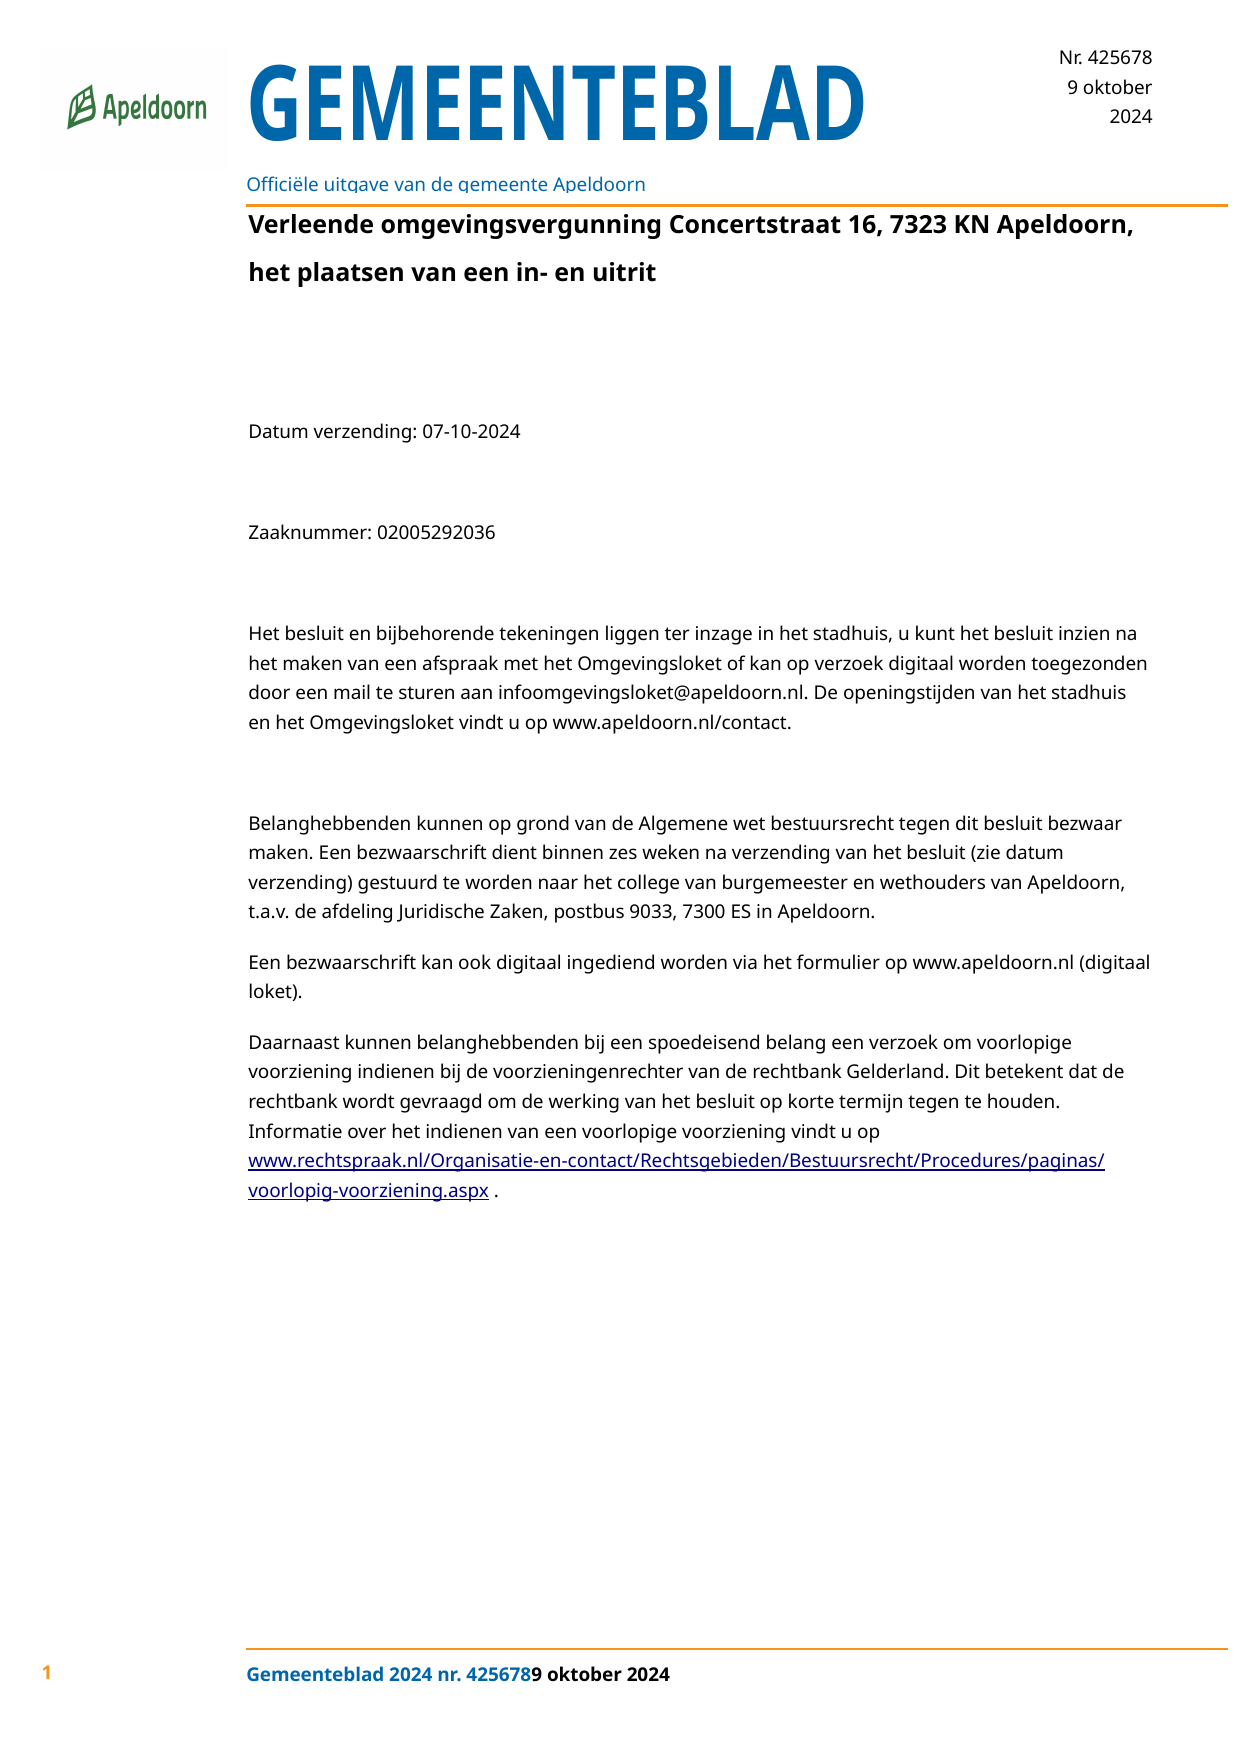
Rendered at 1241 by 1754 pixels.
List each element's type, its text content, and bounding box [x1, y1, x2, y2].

text Verleende omgevingsvergunning Concertstraat 16, 7323 KN Apeldoorn, het plaatsen van een in- en uitrit [248, 207, 1152, 288]
text Een bezwaarschrift kan ook digitaal ingediend worden via het formulier op www.apeldoorn.nl (digitaal loket). [248, 949, 1152, 1004]
picture [41, 47, 231, 172]
text Daarnaast kunnen belanghebbenden bij een spoedeisend belang een verzoek om voorlopige voorziening indienen bij de voorzieningenrechter van de rechtbank Gelderland. Dit betekent dat de rechtbank wordt gevraagd om de werking van het besluit op korte termijn tegen te houden. Informatie over het indienen van een voorlopige voorziening vindt u op www.rechtspraak.nl/Organisatie-en-contact/Rechtsgebieden/Bestuursrecht/Procedures/paginas/voorlopig-voorziening.aspx . [248, 1029, 1152, 1203]
text Belanghebbenden kunnen op grond van de Algemene wet bestuursrecht tegen dit besluit bezwaar maken. Een bezwaarschrift dient binnen zes weken na verzending van het besluit (zie datum verzending) gestuurd te worden naar het college van burgemeester en wethouders van Apeldoorn, t.a.v. de afdeling Juridische Zaken, postbus 9033, 7300 ES in Apeldoorn. [248, 810, 1152, 924]
text Datum verzending: 07-10-2024 [248, 419, 1152, 444]
text Het besluit en bijbehorende tekeningen liggen ter inzage in het stadhuis, u kunt het besluit inzien na het maken van een afspraak met het Omgevingsloket of kan op verzoek digitaal worden toegezonden door een mail te sturen aan infoomgevingsloket@apeldoorn.nl. De openingstijden van het stadhuis en het Omgevingsloket vindt u op www.apeldoorn.nl/contact. [248, 620, 1152, 735]
text Zaaknummer: 02005292036 [248, 519, 1152, 545]
